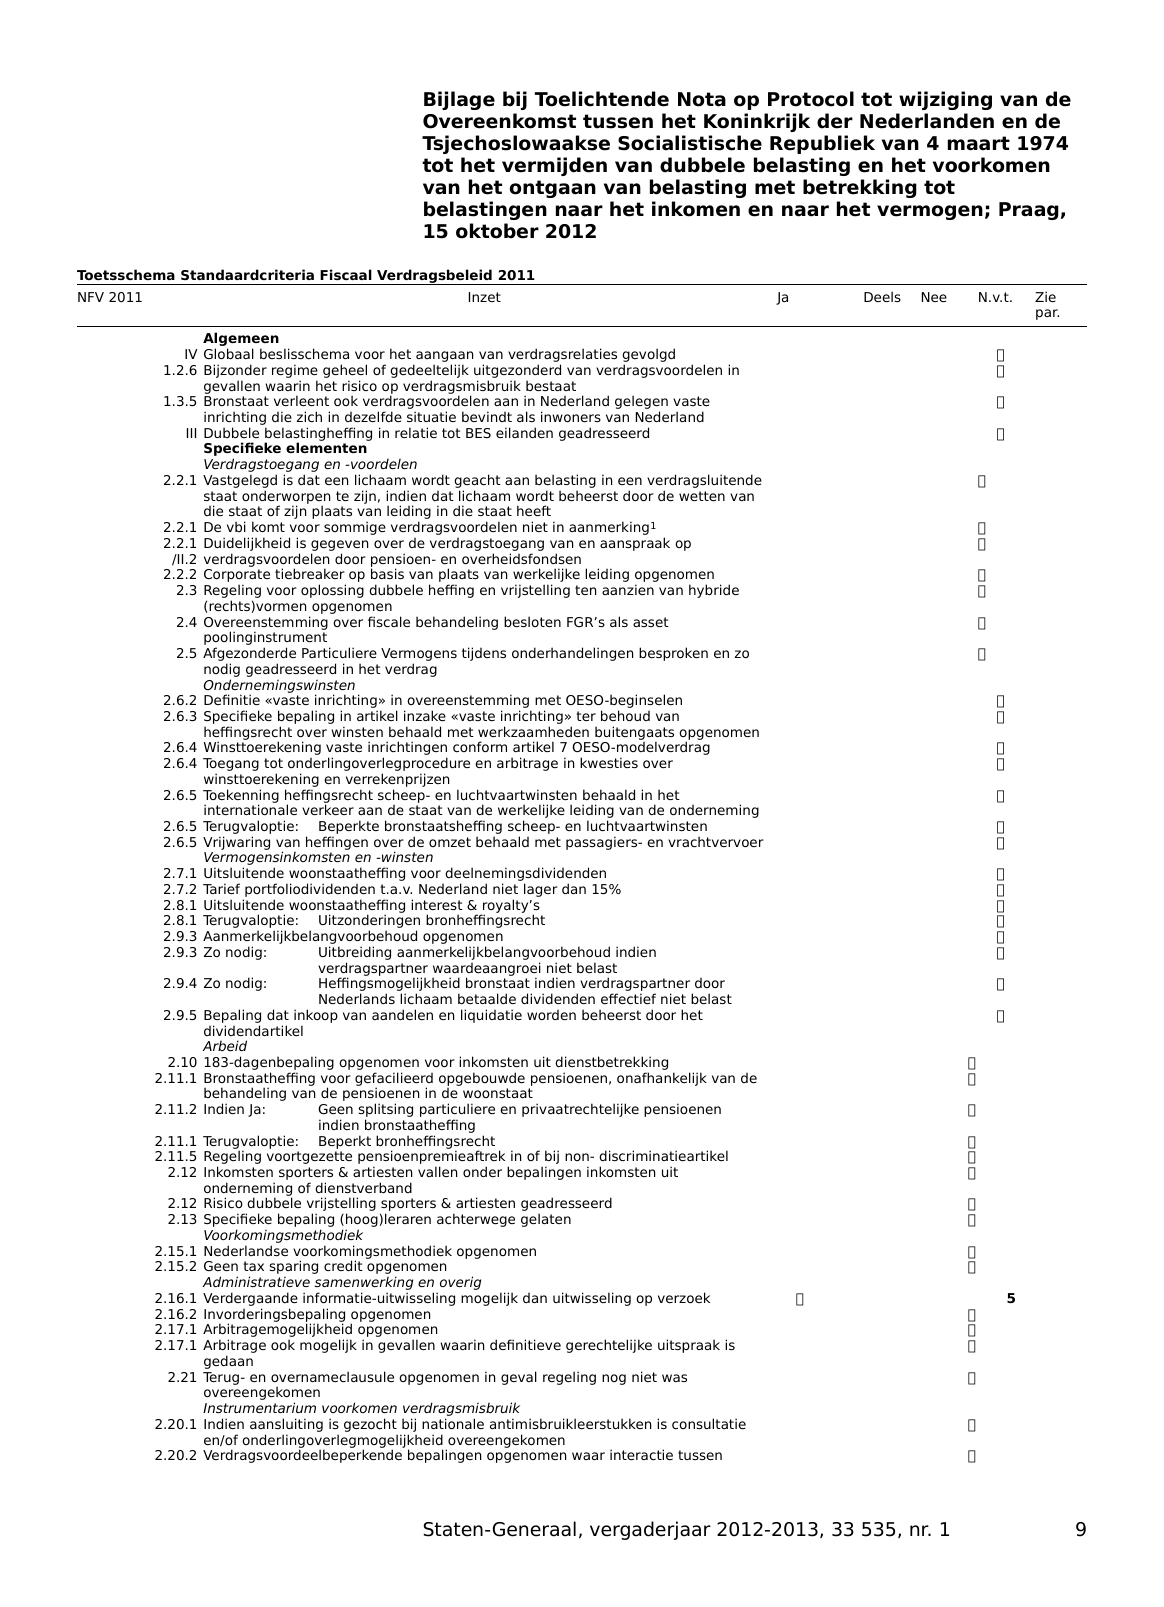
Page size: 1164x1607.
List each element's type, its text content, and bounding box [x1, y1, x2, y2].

table_cell Winsttoerekening vaste inrichtingen conform artikel 7 OESO-modelverdrag [197, 740, 771, 756]
table_cell Indien Ja: [197, 1102, 312, 1133]
table_cell [771, 1196, 828, 1212]
table_cell [1029, 473, 1087, 520]
table_cell 2.7.2 [77, 882, 197, 897]
table_cell [857, 740, 914, 756]
table_cell [914, 945, 972, 976]
table_cell [857, 583, 914, 614]
table_cell 2.15.2 [77, 1259, 197, 1275]
table_cell 5 [1000, 1291, 1087, 1306]
table_cell 2.2.1 [77, 520, 197, 536]
table_cell Definitie «vaste inrichting» in overeenstemming met OESO-beginselen [197, 693, 771, 709]
table_cell [1000, 1322, 1087, 1338]
table_cell [771, 1071, 828, 1102]
table_cell [857, 898, 914, 913]
table_cell Zo nodig: [197, 976, 312, 1008]
table_cell 2.11.1 [77, 1134, 197, 1149]
table_cell III [77, 426, 197, 441]
table_cell [1000, 1338, 1087, 1369]
table_cell [857, 646, 914, 677]
table_cell [1029, 866, 1087, 882]
table_cell Ja [771, 285, 857, 326]
table_cell 2.9.3 [77, 929, 197, 945]
table_cell Voorkomingsmethodiek [197, 1228, 1087, 1243]
table_cell 2.6.5 [77, 819, 197, 834]
table_cell 2.9.3 [77, 945, 197, 976]
table_cell [771, 1244, 828, 1259]
table_cell  [943, 1165, 1000, 1196]
table_cell [1029, 693, 1087, 709]
table_cell  [972, 929, 1029, 945]
table_cell [828, 1102, 886, 1133]
table_cell Arbitrage ook mogelijk in gevallen waarin definitieve gerechtelijke uitspraak is gedaan [197, 1338, 771, 1369]
table_cell [771, 929, 857, 945]
table_cell 2.2.2 [77, 567, 197, 583]
table_cell  [972, 913, 1029, 929]
table_cell [1029, 835, 1087, 850]
table_cell [1029, 646, 1087, 677]
table_cell [771, 1165, 828, 1196]
table_cell [1029, 756, 1087, 787]
table_cell [1000, 1244, 1087, 1259]
table_cell [1029, 394, 1087, 426]
table_cell  [943, 1322, 1000, 1338]
table_cell [771, 363, 857, 394]
table_cell  [943, 1196, 1000, 1212]
table_cell 2.6.5 [77, 835, 197, 850]
table_cell [828, 1165, 886, 1196]
table_cell [886, 1291, 943, 1306]
table_cell  [972, 614, 1029, 646]
table_cell  [972, 583, 1029, 614]
table_cell [771, 819, 857, 834]
table_cell Zo nodig: [197, 945, 312, 976]
table_cell Duidelijkheid is gegeven over de verdragstoegang van en aanspraak op verdragsvoordelen door pensioen- en overheidsfondsen [197, 536, 771, 567]
table_cell [828, 1306, 886, 1322]
table_cell Tarief portfoliodividenden t.a.v. Nederland niet lager dan 15% [197, 882, 771, 897]
table_cell [1029, 740, 1087, 756]
table_cell  [943, 1244, 1000, 1259]
table_cell [771, 567, 857, 583]
table_cell [771, 1322, 828, 1338]
table_cell [1029, 347, 1087, 363]
table_cell [857, 1008, 914, 1039]
table_cell Uitsluitende woonstaatheffing voor deelnemingsdividenden [197, 866, 771, 882]
table_cell  [972, 756, 1029, 787]
table_cell Algemeen [197, 327, 1087, 347]
table_cell 2.11.5 [77, 1149, 197, 1165]
table_cell  [972, 898, 1029, 913]
table_cell  [972, 520, 1029, 536]
table_cell [886, 1338, 943, 1369]
table_cell [828, 1071, 886, 1102]
table_cell [771, 1102, 828, 1133]
table_cell [771, 898, 857, 913]
table_cell [828, 1196, 886, 1212]
table_cell 2.16.2 [77, 1306, 197, 1322]
table_cell [828, 1212, 886, 1228]
table_cell Bronstaatheffing voor gefacilieerd opgebouwde pensioenen, onafhankelijk van de behandeling van de pensioenen in de woonstaat [197, 1071, 771, 1102]
table_cell Toekenning heffingsrecht scheep- en luchtvaartwinsten behaald in het internationale verkeer aan de staat van de werkelijke leiding van de onderneming [197, 788, 771, 819]
table_cell Vastgelegd is dat een lichaam wordt geacht aan belasting in een verdragsluitende staat onderworpen te zijn, indien dat lichaam wordt beheerst door de wetten van die staat of zijn plaats van leiding in die staat heeft [197, 473, 771, 520]
table_cell 2.10 [77, 1055, 197, 1071]
table_cell 2.17.1 [77, 1338, 197, 1369]
table_cell 2.11.1 [77, 1071, 197, 1102]
table_cell Uitsluitende woonstaatheffing interest & royalty’s [197, 898, 771, 913]
table_cell [771, 976, 857, 1008]
table_cell [1000, 1369, 1087, 1401]
table_cell [771, 1212, 828, 1228]
table_cell [886, 1259, 943, 1275]
table_cell [771, 1417, 828, 1448]
table_cell Terugvaloptie: [197, 819, 312, 834]
table_cell [771, 756, 857, 787]
table_cell [828, 1448, 886, 1464]
table_cell [1029, 788, 1087, 819]
table_cell  [943, 1306, 1000, 1322]
table_cell  [943, 1338, 1000, 1369]
table_cell Indien aansluiting is gezocht bij nationale antimisbruikleerstukken is consultatie en/of onderlingoverlegmogelijkheid overeengekomen [197, 1417, 771, 1448]
table_cell [1000, 1055, 1087, 1071]
table_cell 2.11.2 [77, 1102, 197, 1133]
table_cell  [943, 1071, 1000, 1102]
table_cell  [943, 1055, 1000, 1071]
table_cell [914, 536, 972, 567]
table_cell Uitbreiding aanmerkelijkbelangvoorbehoud indien verdragspartner waardeaangroei niet belast [312, 945, 771, 976]
table_cell [771, 394, 857, 426]
table_cell [1029, 583, 1087, 614]
table_cell [1000, 1196, 1087, 1212]
table_cell [77, 441, 197, 473]
table_cell  [972, 363, 1029, 394]
table_cell [771, 1055, 828, 1071]
table_cell [771, 945, 857, 976]
table_cell [771, 646, 857, 677]
table_cell [1029, 536, 1087, 567]
table_cell [914, 347, 972, 363]
table_cell  [972, 473, 1029, 520]
table_cell 2.5 [77, 646, 197, 677]
table_cell [857, 614, 914, 646]
table_cell 2.9.5 [77, 1008, 197, 1039]
table_cell [1029, 898, 1087, 913]
table_cell [771, 835, 857, 850]
table_cell [886, 1322, 943, 1338]
table_cell Ondernemingswinsten [197, 677, 1087, 693]
table_cell [914, 363, 972, 394]
table_cell N.v.t. [972, 285, 1029, 326]
table_cell  [972, 835, 1029, 850]
table_cell  [943, 1448, 1000, 1464]
table_cell  [972, 426, 1029, 441]
table_cell Vermogensinkomsten en -winsten [197, 850, 1087, 866]
table_cell [886, 1149, 943, 1165]
table_cell [828, 1244, 886, 1259]
table_cell [914, 646, 972, 677]
table_cell [886, 1165, 943, 1196]
table_cell [914, 614, 972, 646]
table_cell IV [77, 347, 197, 363]
table_cell [914, 976, 972, 1008]
table_cell [914, 520, 972, 536]
table_header Toetsschema Standaardcriteria Fiscaal Verdragsbeleid 2011 [77, 268, 1087, 284]
table_cell [828, 1417, 886, 1448]
table_cell 2.6.2 [77, 693, 197, 709]
table_cell [914, 693, 972, 709]
table_cell 2.7.1 [77, 866, 197, 882]
table_cell 2.6.5 [77, 788, 197, 819]
table_cell [1029, 913, 1087, 929]
table_cell [886, 1244, 943, 1259]
table_cell [886, 1369, 943, 1401]
table_cell Aanmerkelijkbelangvoorbehoud opgenomen [197, 929, 771, 945]
table_cell Invorderingsbepaling opgenomen [197, 1306, 771, 1322]
table_cell  [972, 536, 1029, 567]
table_cell 2.2.1 /II.2 [77, 536, 197, 567]
table_cell [857, 709, 914, 740]
table_cell [886, 1417, 943, 1448]
table_cell [886, 1196, 943, 1212]
table_cell [1029, 819, 1087, 834]
table_cell Vrijwaring van heffingen over de omzet behaald met passagiers- en vrachtvervoer [197, 835, 771, 850]
table_cell [77, 327, 197, 347]
table_cell  [943, 1102, 1000, 1133]
table_cell  [972, 866, 1029, 882]
table_cell [771, 1008, 857, 1039]
table_cell 2.12 [77, 1196, 197, 1212]
table_cell [77, 1228, 197, 1243]
table_cell Zie par. [1029, 285, 1087, 326]
table_cell [828, 1369, 886, 1401]
table_cell [857, 756, 914, 787]
table_cell 2.21 [77, 1369, 197, 1401]
table_cell Bronstaat verleent ook verdragsvoordelen aan in Nederland gelegen vaste inrichting die zich in dezelfde situatie bevindt als inwoners van Nederland [197, 394, 771, 426]
table_cell [828, 1055, 886, 1071]
table_cell [857, 945, 914, 976]
table_cell [1000, 1134, 1087, 1149]
table_cell  [972, 693, 1029, 709]
table_cell [1029, 709, 1087, 740]
table_cell [771, 913, 857, 929]
table_cell 2.13 [77, 1212, 197, 1228]
table_cell [1000, 1417, 1087, 1448]
table_cell 2.20.2 [77, 1448, 197, 1464]
table_cell 2.8.1 [77, 898, 197, 913]
table_cell [914, 913, 972, 929]
table_cell [886, 1055, 943, 1071]
table_cell Nee [914, 285, 972, 326]
table_cell [1000, 1212, 1087, 1228]
table_cell Specifieke bepaling in artikel inzake «vaste inrichting» ter behoud van heffingsrecht over winsten behaald met werkzaamheden buitengaats opgenomen [197, 709, 771, 740]
table_cell  [972, 394, 1029, 426]
table_cell NFV 2011 [77, 285, 197, 326]
table_cell [771, 536, 857, 567]
table_cell 2.17.1 [77, 1322, 197, 1338]
table_cell Deels [857, 285, 914, 326]
table_cell [857, 536, 914, 567]
table_cell [1000, 1448, 1087, 1464]
table_cell [857, 347, 914, 363]
table_cell  [972, 567, 1029, 583]
table_cell Specifieke bepaling (hoog)leraren achterwege gelaten [197, 1212, 771, 1228]
table_cell Toegang tot onderlingoverlegprocedure en arbitrage in kwesties over winsttoerekening en verrekenprijzen [197, 756, 771, 787]
table_cell [1029, 945, 1087, 976]
table_cell  [972, 740, 1029, 756]
table_cell Nederlandse voorkomingsmethodiek opgenomen [197, 1244, 771, 1259]
table_cell Bijzonder regime geheel of gedeeltelijk uitgezonderd van verdragsvoordelen in gevallen waarin het risico op verdragsmisbruik bestaat [197, 363, 771, 394]
table_cell [857, 693, 914, 709]
table_cell Arbitragemogelijkheid opgenomen [197, 1322, 771, 1338]
table_cell Uitzonderingen bronheffingsrecht [312, 913, 771, 929]
table_cell [857, 426, 914, 441]
table_cell [914, 882, 972, 897]
table_cell Terug- en overnameclausule opgenomen in geval regeling nog niet was overeengekomen [197, 1369, 771, 1401]
table_cell [77, 850, 197, 866]
table_cell 183-dagenbepaling opgenomen voor inkomsten uit dienstbetrekking [197, 1055, 771, 1071]
table_cell Afgezonderde Particuliere Vermogens tijdens onderhandelingen besproken en zo nodig geadresseerd in het verdrag [197, 646, 771, 677]
table_cell [771, 583, 857, 614]
table_cell Inkomsten sporters & artiesten vallen onder bepalingen inkomsten uit onderneming of dienstverband [197, 1165, 771, 1196]
table_cell 2.6.4 [77, 756, 197, 787]
table_cell 1.2.6 [77, 363, 197, 394]
table_cell [886, 1212, 943, 1228]
table_cell [77, 677, 197, 693]
table_cell [943, 1291, 1000, 1306]
table_cell [914, 394, 972, 426]
table_cell Specifieke elementen Verdragstoegang en -voordelen [197, 441, 1087, 473]
table_cell [857, 473, 914, 520]
table_cell [1000, 1306, 1087, 1322]
table_cell [914, 473, 972, 520]
table_cell [857, 363, 914, 394]
table_cell [914, 898, 972, 913]
table_cell  [943, 1212, 1000, 1228]
table_cell [771, 866, 857, 882]
table_cell [914, 756, 972, 787]
table_cell [886, 1102, 943, 1133]
table_cell [828, 1134, 886, 1149]
table_cell  [972, 976, 1029, 1008]
table_cell  [943, 1149, 1000, 1165]
table_cell [857, 567, 914, 583]
table_cell [1029, 1008, 1087, 1039]
table_cell Regeling voortgezette pensioenpremieaftrek in of bij non- discriminatieartikel [197, 1149, 771, 1165]
table_cell [771, 882, 857, 897]
table_cell  [972, 709, 1029, 740]
table_cell [914, 740, 972, 756]
table_cell  [943, 1259, 1000, 1275]
table_cell [771, 693, 857, 709]
table_cell [1029, 614, 1087, 646]
table_cell  [972, 646, 1029, 677]
table_cell 2.9.4 [77, 976, 197, 1008]
table_cell [1029, 426, 1087, 441]
table_cell [1029, 929, 1087, 945]
table_cell 2.6.4 [77, 740, 197, 756]
table_cell [1029, 882, 1087, 897]
table_cell [1000, 1071, 1087, 1102]
table_cell De vbi komt voor sommige verdragsvoordelen niet in aanmerking1 [197, 520, 771, 536]
table_cell [1029, 520, 1087, 536]
table_cell  [972, 945, 1029, 976]
table_cell [77, 1039, 197, 1055]
table_cell Terugvaloptie: [197, 913, 312, 929]
table_cell  [972, 788, 1029, 819]
table_cell Bepaling dat inkoop van aandelen en liquidatie worden beheerst door het dividendartikel [197, 1008, 771, 1039]
table_cell [914, 426, 972, 441]
table_cell 1.3.5 [77, 394, 197, 426]
table_cell 2.2.1 [77, 473, 197, 520]
table_cell [857, 866, 914, 882]
table_cell [828, 1149, 886, 1165]
table_cell [857, 819, 914, 834]
table_cell [914, 835, 972, 850]
table_cell Geen splitsing particuliere en privaatrechtelijke pensioenen indien bronstaatheffing [312, 1102, 771, 1133]
table_cell [771, 740, 857, 756]
table_cell Verdragsvoordeelbeperkende bepalingen opgenomen waar interactie tussen [197, 1448, 771, 1464]
table_cell [1029, 976, 1087, 1008]
table_cell Corporate tiebreaker op basis van plaats van werkelijke leiding opgenomen [197, 567, 771, 583]
table_cell [857, 835, 914, 850]
table_cell [914, 929, 972, 945]
table_cell [1029, 363, 1087, 394]
table_cell 2.4 [77, 614, 197, 646]
table_cell [857, 394, 914, 426]
table_cell [886, 1134, 943, 1149]
table_cell [771, 1259, 828, 1275]
table_cell 2.15.1 [77, 1244, 197, 1259]
table_cell  [972, 347, 1029, 363]
table_cell [771, 614, 857, 646]
table_cell [828, 1291, 886, 1306]
table_cell Regeling voor oplossing dubbele heffing en vrijstelling ten aanzien van hybride (rechts)vormen opgenomen [197, 583, 771, 614]
table_cell  [972, 882, 1029, 897]
table_cell Terugvaloptie: [197, 1134, 312, 1149]
table_cell [857, 929, 914, 945]
table_cell [886, 1448, 943, 1464]
table_cell 2.20.1 [77, 1417, 197, 1448]
table_cell [857, 520, 914, 536]
table_cell [828, 1259, 886, 1275]
table_cell [77, 1275, 197, 1291]
table_cell [857, 976, 914, 1008]
table_cell 2.12 [77, 1165, 197, 1196]
table_cell 2.6.3 [77, 709, 197, 740]
subtitle Bijlage bij Toelichtende Nota op Protocol tot wijziging van de Overeenkomst tussen het Koninkrijk der Nederlanden en de Tsjechoslowaakse Socialistische Republiek van 4 maart 1974 tot het vermijden van dubbele belasting en het voorkomen van het ontgaan van belasting met betrekking tot belastingen naar het inkomen en naar het vermogen; Praag, 15 oktober 2012 [77, 89, 1087, 243]
table_cell  [972, 819, 1029, 834]
table_cell [771, 520, 857, 536]
table_cell Beperkte bronstaatsheffing scheep- en luchtvaartwinsten [312, 819, 771, 834]
table_cell  [943, 1369, 1000, 1401]
table_cell [857, 788, 914, 819]
table_cell [914, 709, 972, 740]
table_cell Verdergaande informatie-uitwisseling mogelijk dan uitwisseling op verzoek [197, 1291, 771, 1306]
table_cell [857, 913, 914, 929]
table_cell Dubbele belastingheffing in relatie tot BES eilanden geadresseerd [197, 426, 771, 441]
table_cell Administratieve samenwerking en overig [197, 1275, 1087, 1291]
table_cell [1000, 1149, 1087, 1165]
table_cell [771, 347, 857, 363]
table_cell 2.8.1 [77, 913, 197, 929]
table_cell [771, 1149, 828, 1165]
table_cell [771, 1134, 828, 1149]
table_cell Beperkt bronheffingsrecht [312, 1134, 771, 1149]
table_cell [771, 473, 857, 520]
table_cell [828, 1322, 886, 1338]
table_cell [1000, 1102, 1087, 1133]
table_cell [1000, 1165, 1087, 1196]
table_cell [771, 709, 857, 740]
table_cell [914, 567, 972, 583]
table_cell Geen tax sparing credit opgenomen [197, 1259, 771, 1275]
table_cell Heffingsmogelijkheid bronstaat indien verdragspartner door Nederlands lichaam betaalde dividenden effectief niet belast [312, 976, 771, 1008]
table_cell 2.3 [77, 583, 197, 614]
table_cell 2.16.1 [77, 1291, 197, 1306]
table_cell [886, 1306, 943, 1322]
table_cell Globaal beslisschema voor het aangaan van verdragsrelaties gevolgd [197, 347, 771, 363]
table_cell [771, 426, 857, 441]
table_cell [771, 1448, 828, 1464]
table_cell [914, 788, 972, 819]
table_cell [77, 1401, 197, 1417]
table_cell  [972, 1008, 1029, 1039]
table_cell Overeenstemming over fiscale behandeling besloten FGR’s als asset poolinginstrument [197, 614, 771, 646]
table_cell Inzet [197, 285, 771, 326]
table_cell  [943, 1417, 1000, 1448]
table_cell [1000, 1259, 1087, 1275]
table_cell [914, 866, 972, 882]
table_cell [857, 882, 914, 897]
table_cell [771, 1369, 828, 1401]
table_cell  [771, 1291, 828, 1306]
table_cell [886, 1071, 943, 1102]
table_cell [771, 1306, 828, 1322]
table_cell  [943, 1134, 1000, 1149]
table_cell [771, 1338, 828, 1369]
table_cell Arbeid [197, 1039, 1087, 1055]
table_cell [914, 1008, 972, 1039]
table_cell [914, 819, 972, 834]
table_cell [771, 788, 857, 819]
table_cell Risico dubbele vrijstelling sporters & artiesten geadresseerd [197, 1196, 771, 1212]
table_cell [914, 583, 972, 614]
table_cell Instrumentarium voorkomen verdragsmisbruik [197, 1401, 1087, 1417]
table_cell [1029, 567, 1087, 583]
table_cell [828, 1338, 886, 1369]
